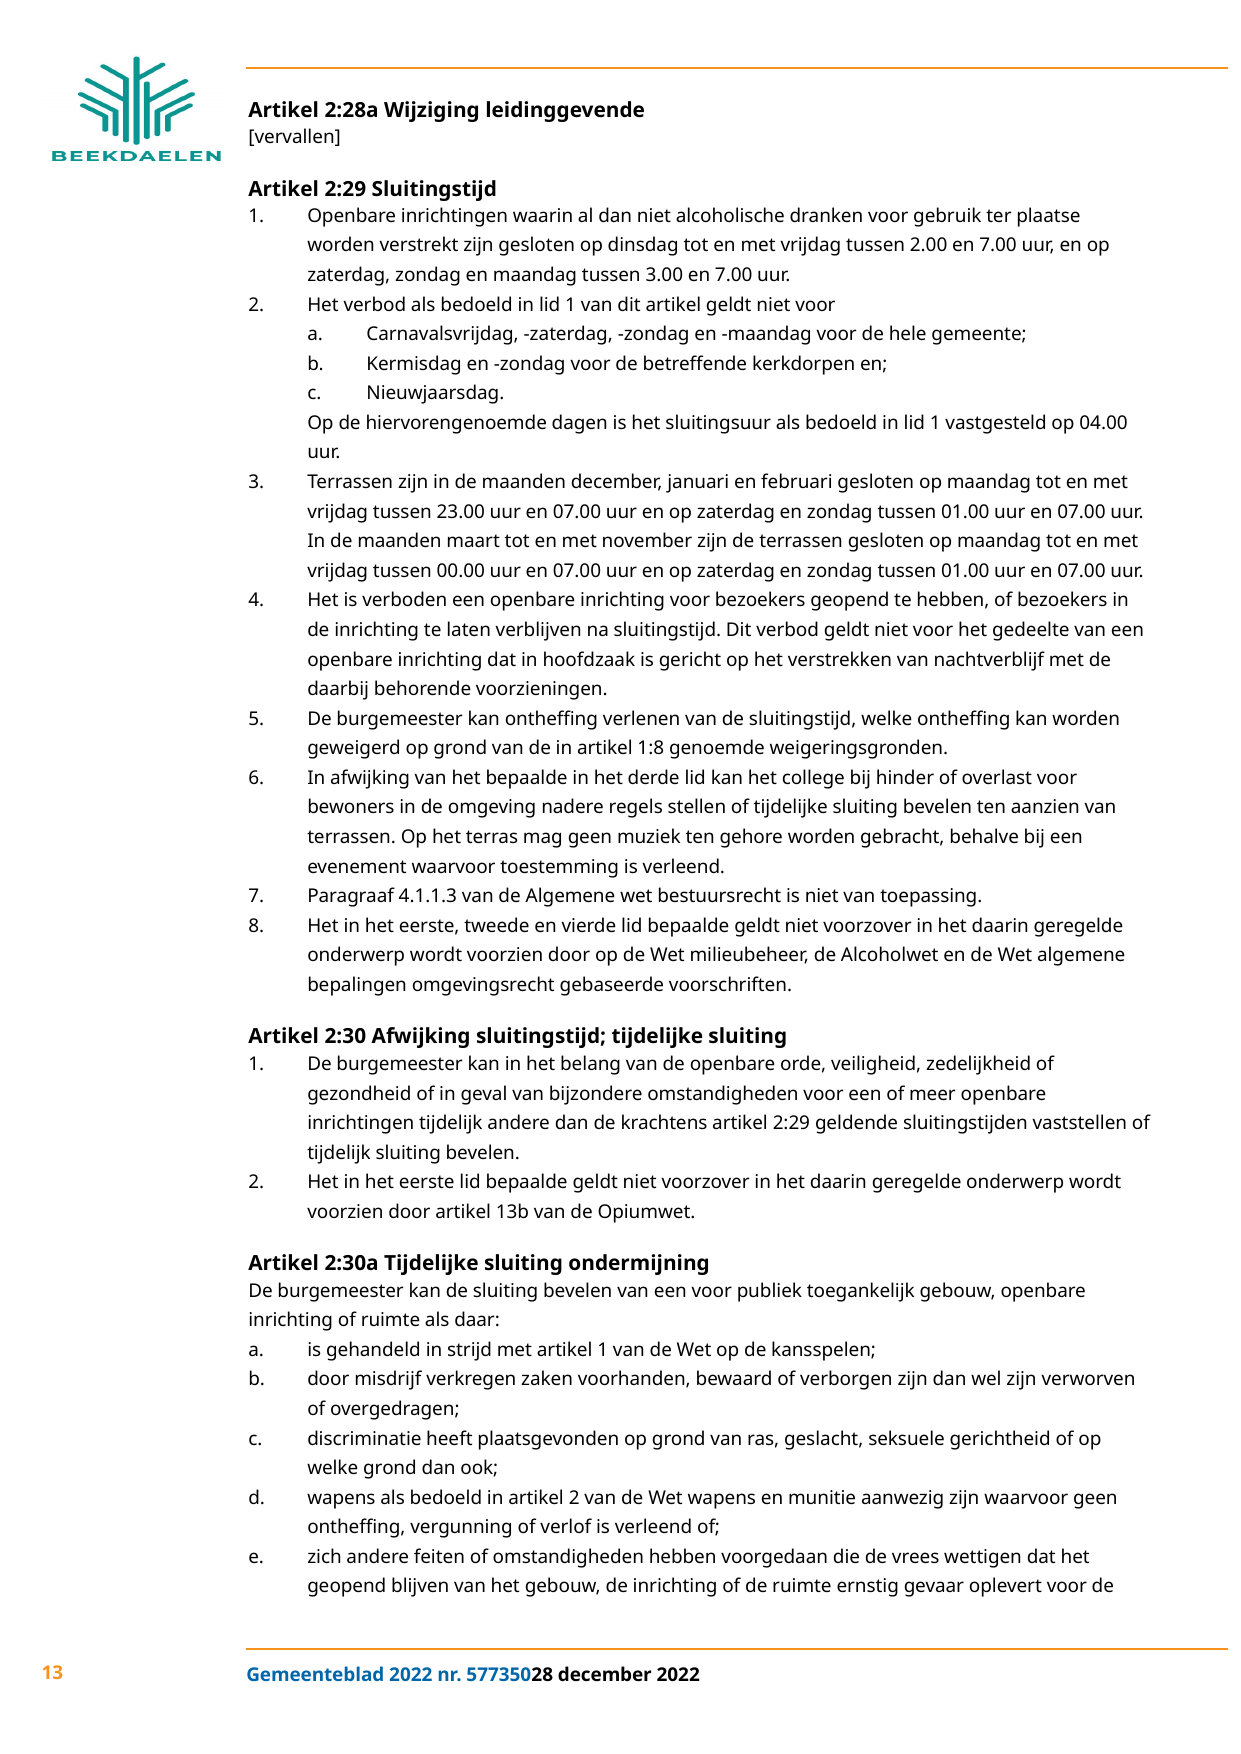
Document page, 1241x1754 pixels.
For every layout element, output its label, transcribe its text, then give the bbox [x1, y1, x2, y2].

list zich andere feiten of omstandigheden hebben voorgedaan die de vrees wettigen dat het geopend blijven van het gebouw, de inrichting of de ruimte ernstig gevaar oplevert voor de [248, 1543, 1152, 1598]
list Het verbod als bedoeld in lid 1 van dit artikel geldt niet voor [248, 291, 1152, 317]
list De burgemeester kan in het belang van de openbare orde, veiligheid, zedelijkheid of gezondheid of in geval van bijzondere omstandigheden voor een of meer openbare inrichtingen tijdelijk andere dan de krachtens artikel 2:29 geldende sluitingstijden vaststellen of tijdelijk sluiting bevelen. [248, 1050, 1152, 1164]
list In afwijking van het bepaalde in het derde lid kan het college bij hinder of overlast voor bewoners in de omgeving nadere regels stellen of tijdelijke sluiting bevelen ten aanzien van terrassen. Op het terras mag geen muziek ten gehore worden gebracht, behalve bij een evenement waarvoor toestemming is verleend. [248, 764, 1152, 879]
list De burgemeester kan ontheffing verlenen van de sluitingstijd, welke ontheffing kan worden geweigerd op grond van de in artikel 1:8 genoemde weigeringsgronden. [248, 705, 1152, 760]
list Openbare inrichtingen waarin al dan niet alcoholische dranken voor gebruik ter plaatse worden verstrekt zijn gesloten op dinsdag tot en met vrijdag tussen 2.00 en 7.00 uur, en op zaterdag, zondag en maandag tussen 3.00 en 7.00 uur. [248, 202, 1152, 287]
list Carnavalsvrijdag, -zaterdag, -zondag en -maandag voor de hele gemeente; [307, 320, 1152, 346]
text Artikel 2:29 Sluitingstijd [248, 174, 1152, 202]
list discriminatie heeft plaatsgevonden op grond van ras, geslacht, seksuele gerichtheid of op welke grond dan ook; [248, 1425, 1152, 1480]
text [vervallen] [248, 123, 1152, 149]
list Nieuwjaarsdag. [307, 379, 1152, 405]
text Artikel 2:30a Tijdelijke sluiting ondermijning [248, 1248, 1152, 1277]
list Terrassen zijn in de maanden december, januari en februari gesloten op maandag tot en met vrijdag tussen 23.00 uur en 07.00 uur en op zaterdag en zondag tussen 01.00 uur en 07.00 uur. [248, 468, 1152, 524]
text Artikel 2:30 Afwijking sluitingstijd; tijdelijke sluiting [248, 1022, 1152, 1050]
list In de maanden maart tot en met november zijn de terrassen gesloten op maandag tot en met vrijdag tussen 00.00 uur en 07.00 uur en op zaterdag en zondag tussen 01.00 uur en 07.00 uur. [248, 527, 1152, 583]
list is gehandeld in strijd met artikel 1 van de Wet op de kansspelen; [248, 1336, 1152, 1362]
picture [41, 47, 231, 172]
text Artikel 2:28a Wijziging leidinggevende [248, 95, 1152, 123]
list Het in het eerste lid bepaalde geldt niet voorzover in het daarin geregelde onderwerp wordt voorzien door artikel 13b van de Opiumwet. [248, 1168, 1152, 1224]
text De burgemeester kan de sluiting bevelen van een voor publiek toegankelijk gebouw, openbare inrichting of ruimte als daar: [248, 1277, 1152, 1332]
list door misdrijf verkregen zaken voorhanden, bewaard of verborgen zijn dan wel zijn verworven of overgedragen; [248, 1366, 1152, 1421]
list Op de hiervorengenoemde dagen is het sluitingsuur als bedoeld in lid 1 vastgesteld op 04.00 uur. [248, 409, 1152, 464]
list Kermisdag en -zondag voor de betreffende kerkdorpen en; [307, 350, 1152, 376]
list Paragraaf 4.1.1.3 van de Algemene wet bestuursrecht is niet van toepassing. [248, 882, 1152, 908]
list Het is verboden een openbare inrichting voor bezoekers geopend te hebben, of bezoekers in de inrichting te laten verblijven na sluitingstijd. Dit verbod geldt niet voor het gedeelte van een openbare inrichting dat in hoofdzaak is gericht op het verstrekken van nachtverblijf met de daarbij behorende voorzieningen. [248, 587, 1152, 701]
list Het in het eerste, tweede en vierde lid bepaalde geldt niet voorzover in het daarin geregelde onderwerp wordt voorzien door op de Wet milieubeheer, de Alcoholwet en de Wet algemene bepalingen omgevingsrecht gebaseerde voorschriften. [248, 912, 1152, 997]
list wapens als bedoeld in artikel 2 van de Wet wapens en munitie aanwezig zijn waarvoor geen ontheffing, vergunning of verlof is verleend of; [248, 1484, 1152, 1539]
